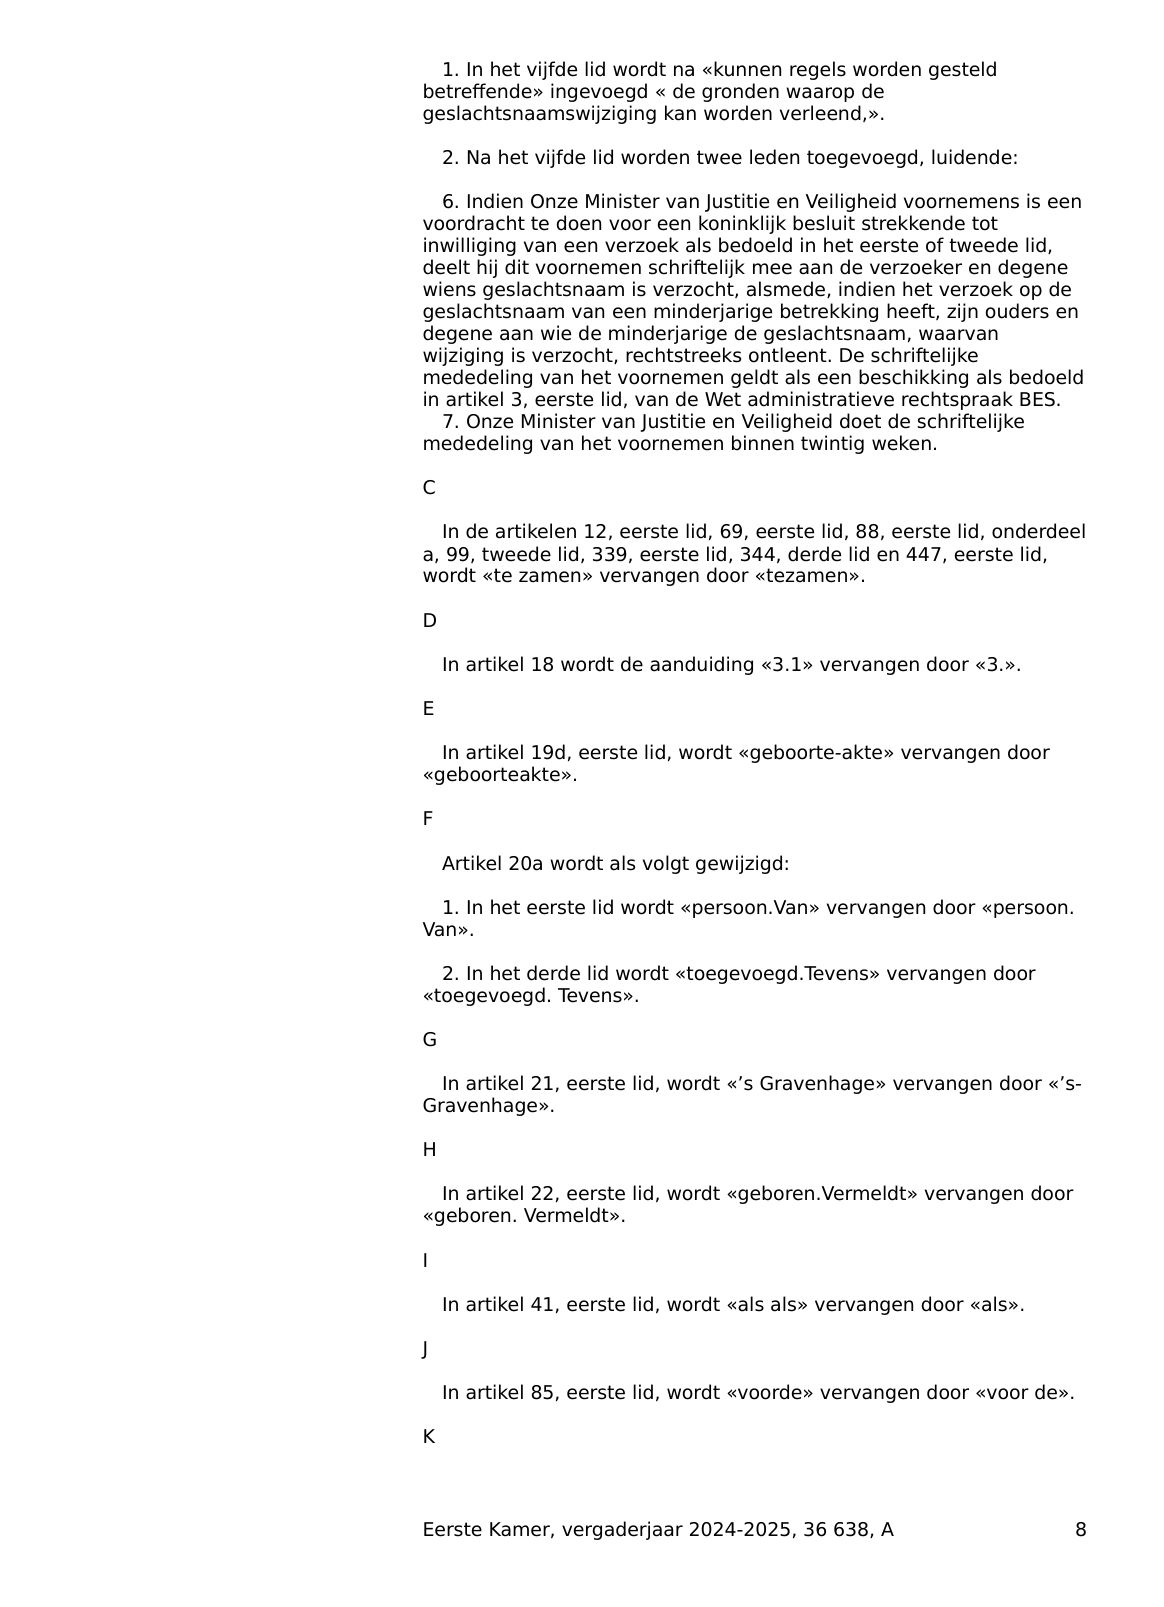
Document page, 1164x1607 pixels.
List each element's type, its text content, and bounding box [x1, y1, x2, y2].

text G [422, 1029, 1087, 1051]
text 2. Na het vijfde lid worden twee leden toegevoegd, luidende: [422, 147, 1087, 169]
text H [422, 1139, 1087, 1161]
text J [422, 1338, 1087, 1360]
text 1. In het vijfde lid wordt na «kunnen regels worden gesteld betreffende» ingevoegd « de gronden waarop de geslachtsnaamswijziging kan worden verleend,». [422, 59, 1087, 125]
text In artikel 41, eerste lid, wordt «als als» vervangen door «als». [422, 1294, 1087, 1316]
text In artikel 85, eerste lid, wordt «voorde» vervangen door «voor de». [422, 1382, 1087, 1404]
text In artikel 22, eerste lid, wordt «geboren.Vermeldt» vervangen door «geboren. Vermeldt». [422, 1183, 1087, 1227]
text In artikel 19d, eerste lid, wordt «geboorte-akte» vervangen door «geboorteakte». [422, 742, 1087, 786]
text E [422, 698, 1087, 720]
text 7. Onze Minister van Justitie en Veiligheid doet de schriftelijke mededeling van het voornemen binnen twintig weken. [422, 411, 1087, 455]
text D [422, 609, 1087, 632]
text In de artikelen 12, eerste lid, 69, eerste lid, 88, eerste lid, onderdeel a, 99, tweede lid, 339, eerste lid, 344, derde lid en 447, eerste lid, wordt «te zamen» vervangen door «tezamen». [422, 521, 1087, 587]
text C [422, 477, 1087, 499]
text Artikel 20a wordt als volgt gewijzigd: [422, 852, 1087, 874]
text In artikel 18 wordt de aanduiding «3.1» vervangen door «3.». [422, 654, 1087, 676]
text F [422, 808, 1087, 830]
text K [422, 1426, 1087, 1448]
text 6. Indien Onze Minister van Justitie en Veiligheid voornemens is een voordracht te doen voor een koninklijk besluit strekkende tot inwilliging van een verzoek als bedoeld in het eerste of tweede lid, deelt hij dit voornemen schriftelijk mee aan de verzoeker en degene wiens geslachtsnaam is verzocht, alsmede, indien het verzoek op de geslachtsnaam van een minderjarige betrekking heeft, zijn ouders en degene aan wie de minderjarige de geslachtsnaam, waarvan wijziging is verzocht, rechtstreeks ontleent. De schriftelijke mededeling van het voornemen geldt als een beschikking als bedoeld in artikel 3, eerste lid, van de Wet administratieve rechtspraak BES. [422, 191, 1087, 411]
text 2. In het derde lid wordt «toegevoegd.Tevens» vervangen door «toegevoegd. Tevens». [422, 963, 1087, 1007]
text I [422, 1249, 1087, 1271]
text 1. In het eerste lid wordt «persoon.Van» vervangen door «persoon. Van». [422, 897, 1087, 941]
text In artikel 21, eerste lid, wordt «’s Gravenhage» vervangen door «’s-Gravenhage». [422, 1073, 1087, 1117]
